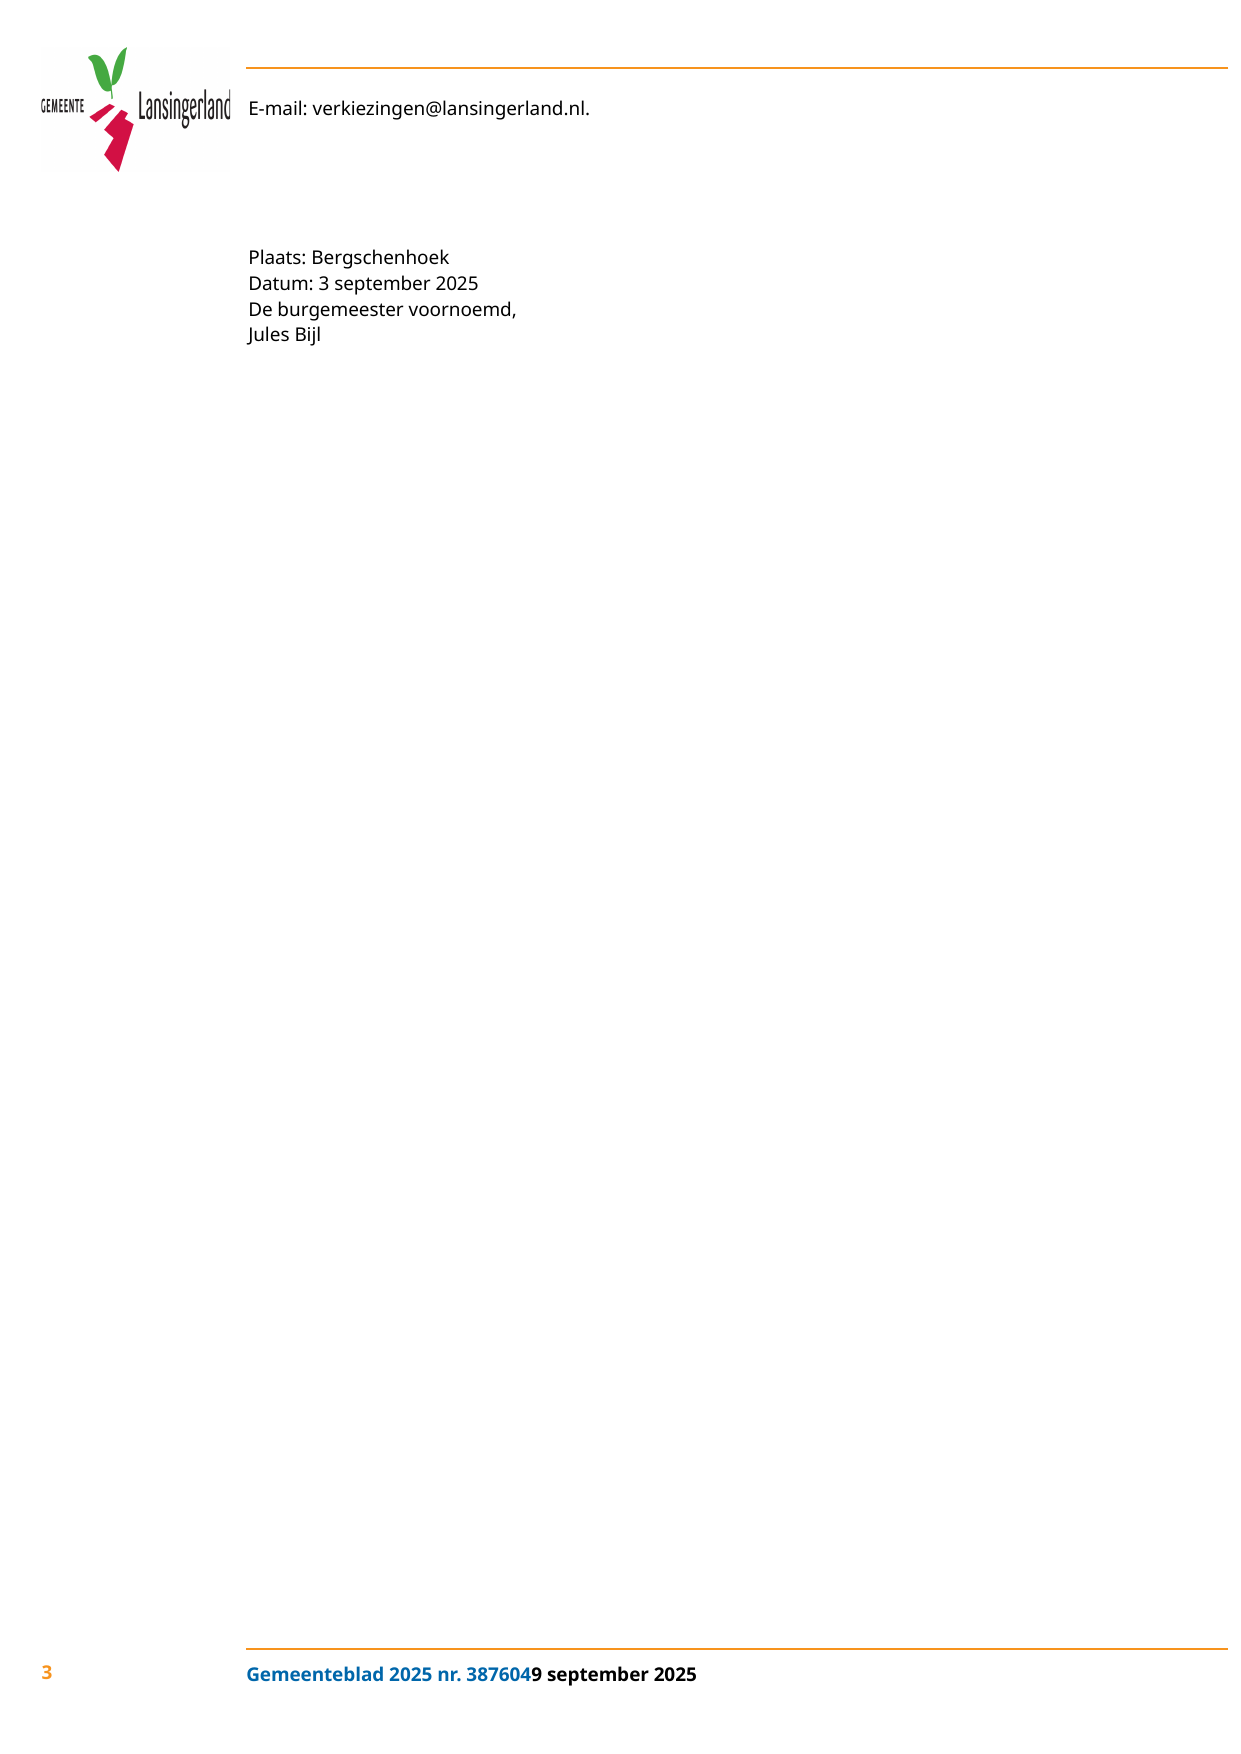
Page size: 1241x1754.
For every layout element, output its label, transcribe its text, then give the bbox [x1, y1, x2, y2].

picture [41, 47, 231, 172]
text Jules Bijl [248, 322, 1152, 347]
text E-mail: verkiezingen@lansingerland.nl. [248, 95, 1152, 121]
text De burgemeester voornoemd, [248, 296, 1152, 322]
text Datum: 3 september 2025 [248, 270, 1152, 296]
text Plaats: Bergschenhoek [248, 244, 1152, 270]
